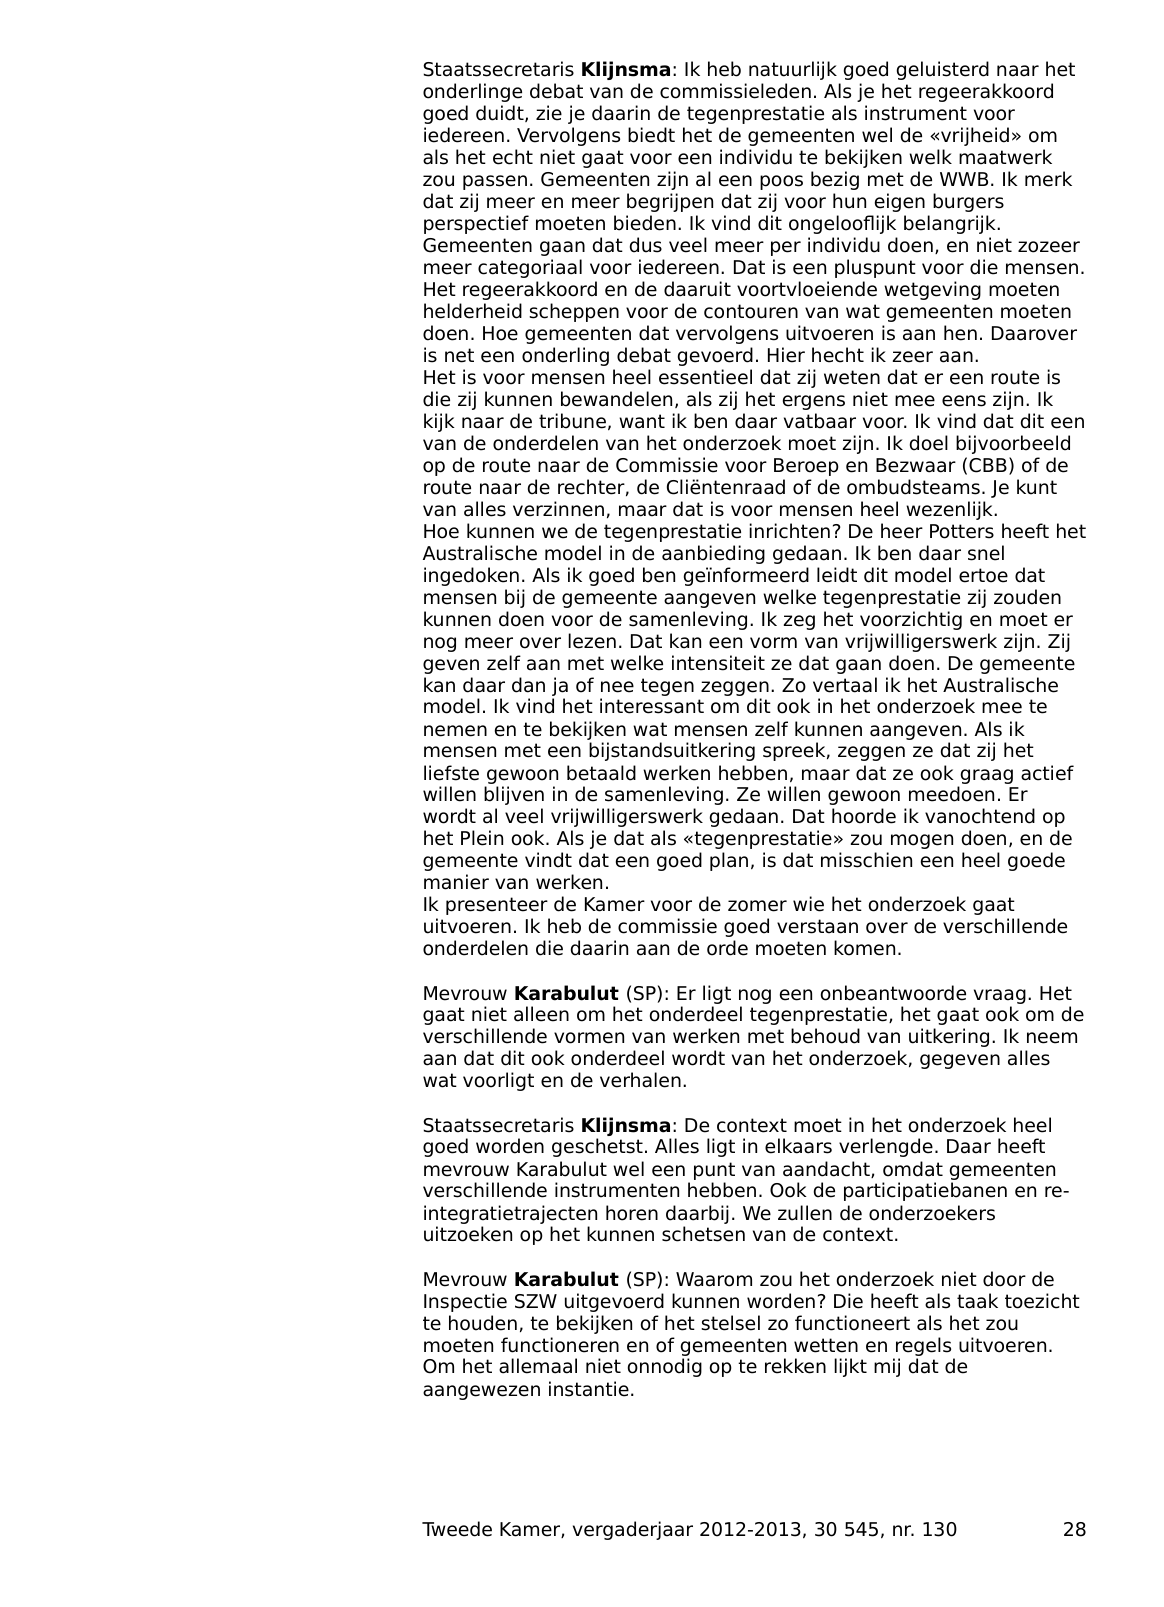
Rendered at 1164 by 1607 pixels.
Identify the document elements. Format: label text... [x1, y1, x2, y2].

text Ik presenteer de Kamer voor de zomer wie het onderzoek gaat uitvoeren. Ik heb de commissie goed verstaan over de verschillende onderdelen die daarin aan de orde moeten komen. [422, 894, 1087, 960]
text Het is voor mensen heel essentieel dat zij weten dat er een route is die zij kunnen bewandelen, als zij het ergens niet mee eens zijn. Ik kijk naar de tribune, want ik ben daar vatbaar voor. Ik vind dat dit een van de onderdelen van het onderzoek moet zijn. Ik doel bijvoorbeeld op de route naar de Commissie voor Beroep en Bezwaar (CBB) of de route naar de rechter, de Cliëntenraad of de ombudsteams. Je kunt van alles verzinnen, maar dat is voor mensen heel wezenlijk. [422, 367, 1087, 521]
text Mevrouw Karabulut (SP): Er ligt nog een onbeantwoorde vraag. Het gaat niet alleen om het onderdeel tegenprestatie, het gaat ook om de verschillende vormen van werken met behoud van uitkering. Ik neem aan dat dit ook onderdeel wordt van het onderzoek, gegeven alles wat voorligt en de verhalen. [422, 982, 1087, 1092]
text Staatssecretaris Klijnsma: Ik heb natuurlijk goed geluisterd naar het onderlinge debat van de commissieleden. Als je het regeerakkoord goed duidt, zie je daarin de tegenprestatie als instrument voor iedereen. Vervolgens biedt het de gemeenten wel de «vrijheid» om als het echt niet gaat voor een individu te bekijken welk maatwerk zou passen. Gemeenten zijn al een poos bezig met de WWB. Ik merk dat zij meer en meer begrijpen dat zij voor hun eigen burgers perspectief moeten bieden. Ik vind dit ongelooflijk belangrijk. Gemeenten gaan dat dus veel meer per individu doen, en niet zozeer meer categoriaal voor iedereen. Dat is een pluspunt voor die mensen. Het regeerakkoord en de daaruit voortvloeiende wetgeving moeten helderheid scheppen voor de contouren van wat gemeenten moeten doen. Hoe gemeenten dat vervolgens uitvoeren is aan hen. Daarover is net een onderling debat gevoerd. Hier hecht ik zeer aan. [422, 59, 1087, 367]
text Hoe kunnen we de tegenprestatie inrichten? De heer Potters heeft het Australische model in de aanbieding gedaan. Ik ben daar snel ingedoken. Als ik goed ben geïnformeerd leidt dit model ertoe dat mensen bij de gemeente aangeven welke tegenprestatie zij zouden kunnen doen voor de samenleving. Ik zeg het voorzichtig en moet er nog meer over lezen. Dat kan een vorm van vrijwilligerswerk zijn. Zij geven zelf aan met welke intensiteit ze dat gaan doen. De gemeente kan daar dan ja of nee tegen zeggen. Zo vertaal ik het Australische model. Ik vind het interessant om dit ook in het onderzoek mee te nemen en te bekijken wat mensen zelf kunnen aangeven. Als ik mensen met een bijstandsuitkering spreek, zeggen ze dat zij het liefste gewoon betaald werken hebben, maar dat ze ook graag actief willen blijven in de samenleving. Ze willen gewoon meedoen. Er wordt al veel vrijwilligerswerk gedaan. Dat hoorde ik vanochtend op het Plein ook. Als je dat als «tegenprestatie» zou mogen doen, en de gemeente vindt dat een goed plan, is dat misschien een heel goede manier van werken. [422, 521, 1087, 894]
text Mevrouw Karabulut (SP): Waarom zou het onderzoek niet door de Inspectie SZW uitgevoerd kunnen worden? Die heeft als taak toezicht te houden, te bekijken of het stelsel zo functioneert als het zou moeten functioneren en of gemeenten wetten en regels uitvoeren. Om het allemaal niet onnodig op te rekken lijkt mij dat de aangewezen instantie. [422, 1268, 1087, 1400]
text Staatssecretaris Klijnsma: De context moet in het onderzoek heel goed worden geschetst. Alles ligt in elkaars verlengde. Daar heeft mevrouw Karabulut wel een punt van aandacht, omdat gemeenten verschillende instrumenten hebben. Ook de participatiebanen en re-integratietrajecten horen daarbij. We zullen de onderzoekers uitzoeken op het kunnen schetsen van de context. [422, 1114, 1087, 1246]
